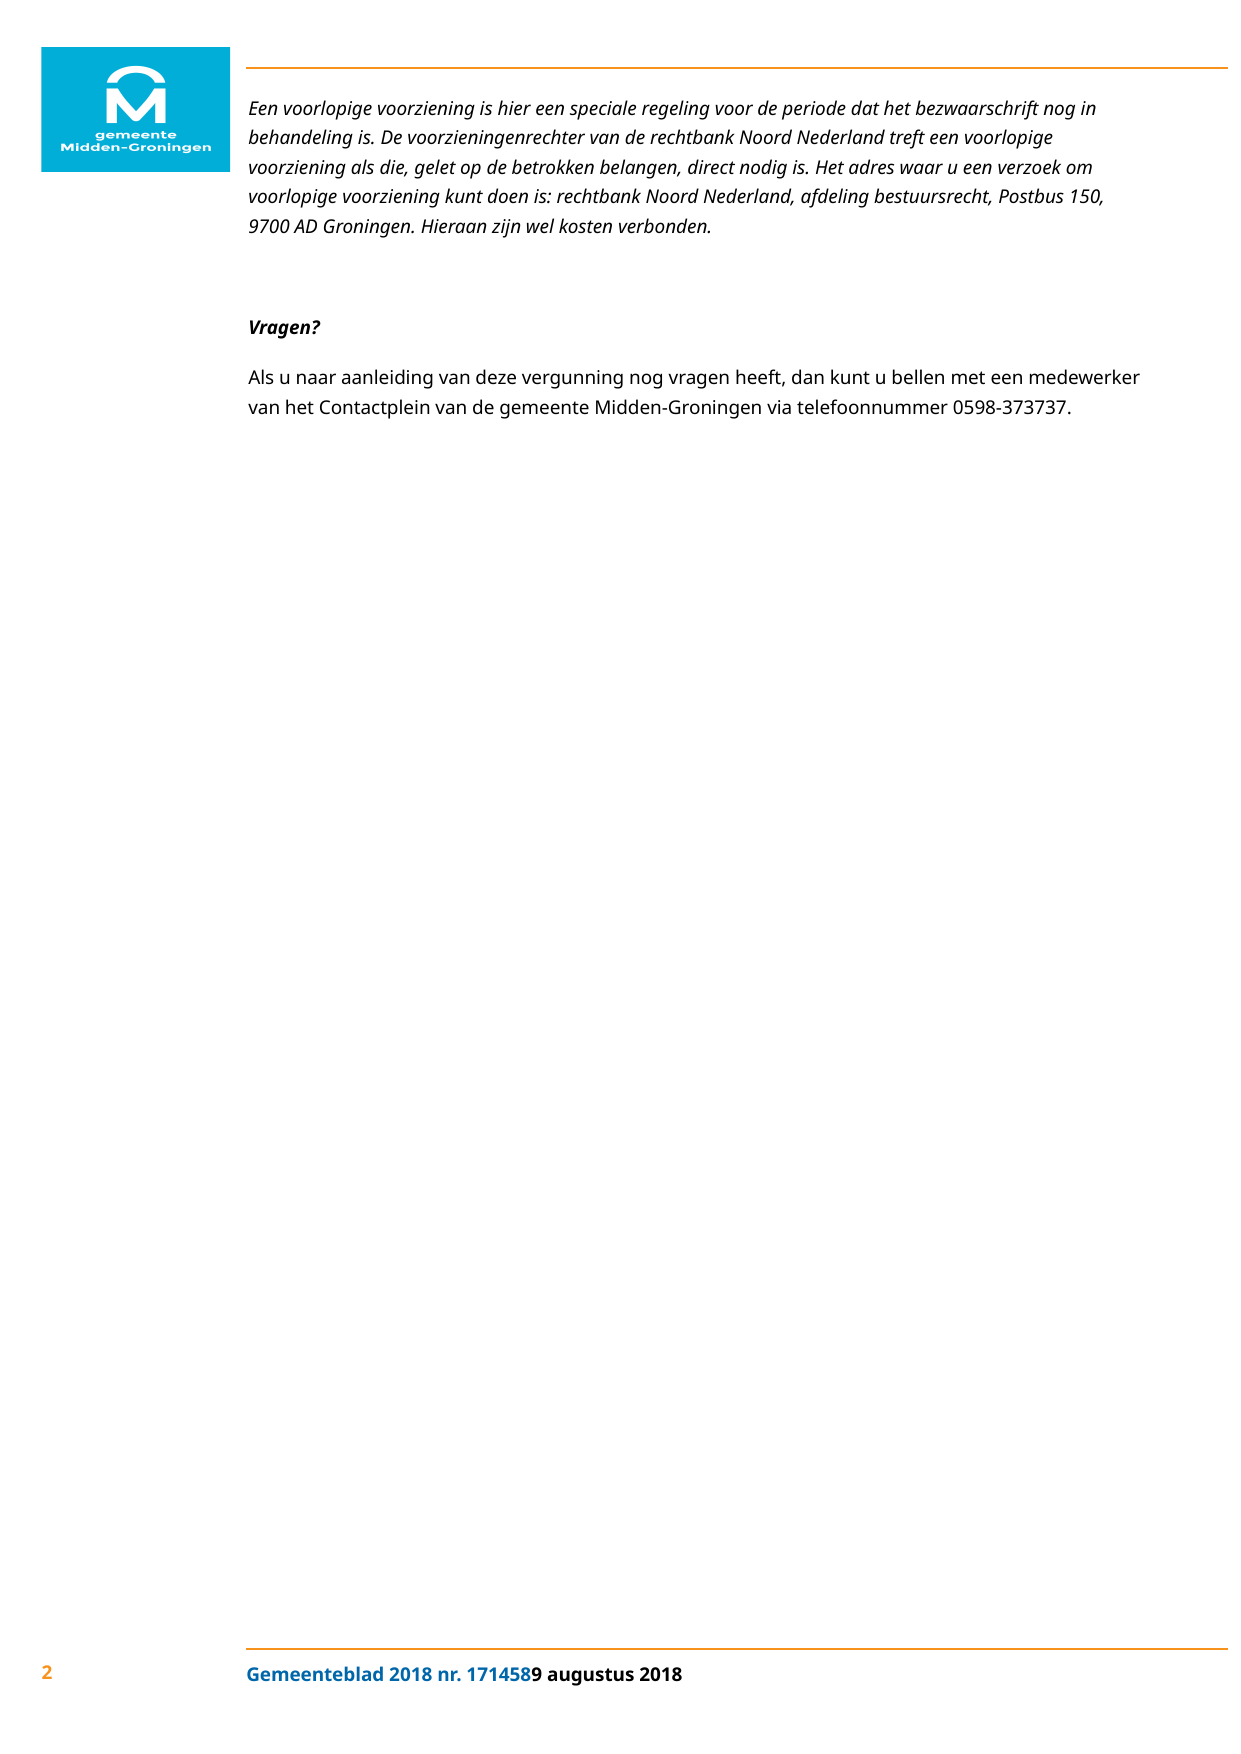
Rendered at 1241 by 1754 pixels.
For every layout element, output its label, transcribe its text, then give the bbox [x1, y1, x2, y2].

picture [108, 66, 164, 82]
text Vragen? [248, 314, 1152, 340]
text Een voorlopige voorziening is hier een speciale regeling voor de periode dat het bezwaarschrift nog in behandeling is. De voorzieningenrechter van de rechtbank Noord Nederland treft een voorlopige voorziening als die, gelet op de betrokken belangen, direct nodig is. Het adres waar u een verzoek om voorlopige voorziening kunt doen is: rechtbank Noord Nederland, afdeling bestuursrecht, Postbus 150, 9700 AD Groningen. Hieraan zijn wel kosten verbonden. [248, 95, 1152, 239]
text Als u naar aanleiding van deze vergunning nog vragen heeft, dan kunt u bellen met een medewerker van het Contactplein van de gemeente Midden-Groningen via telefoonnummer 0598-373737. [248, 364, 1152, 420]
picture [107, 89, 165, 122]
picture [184, 146, 190, 153]
